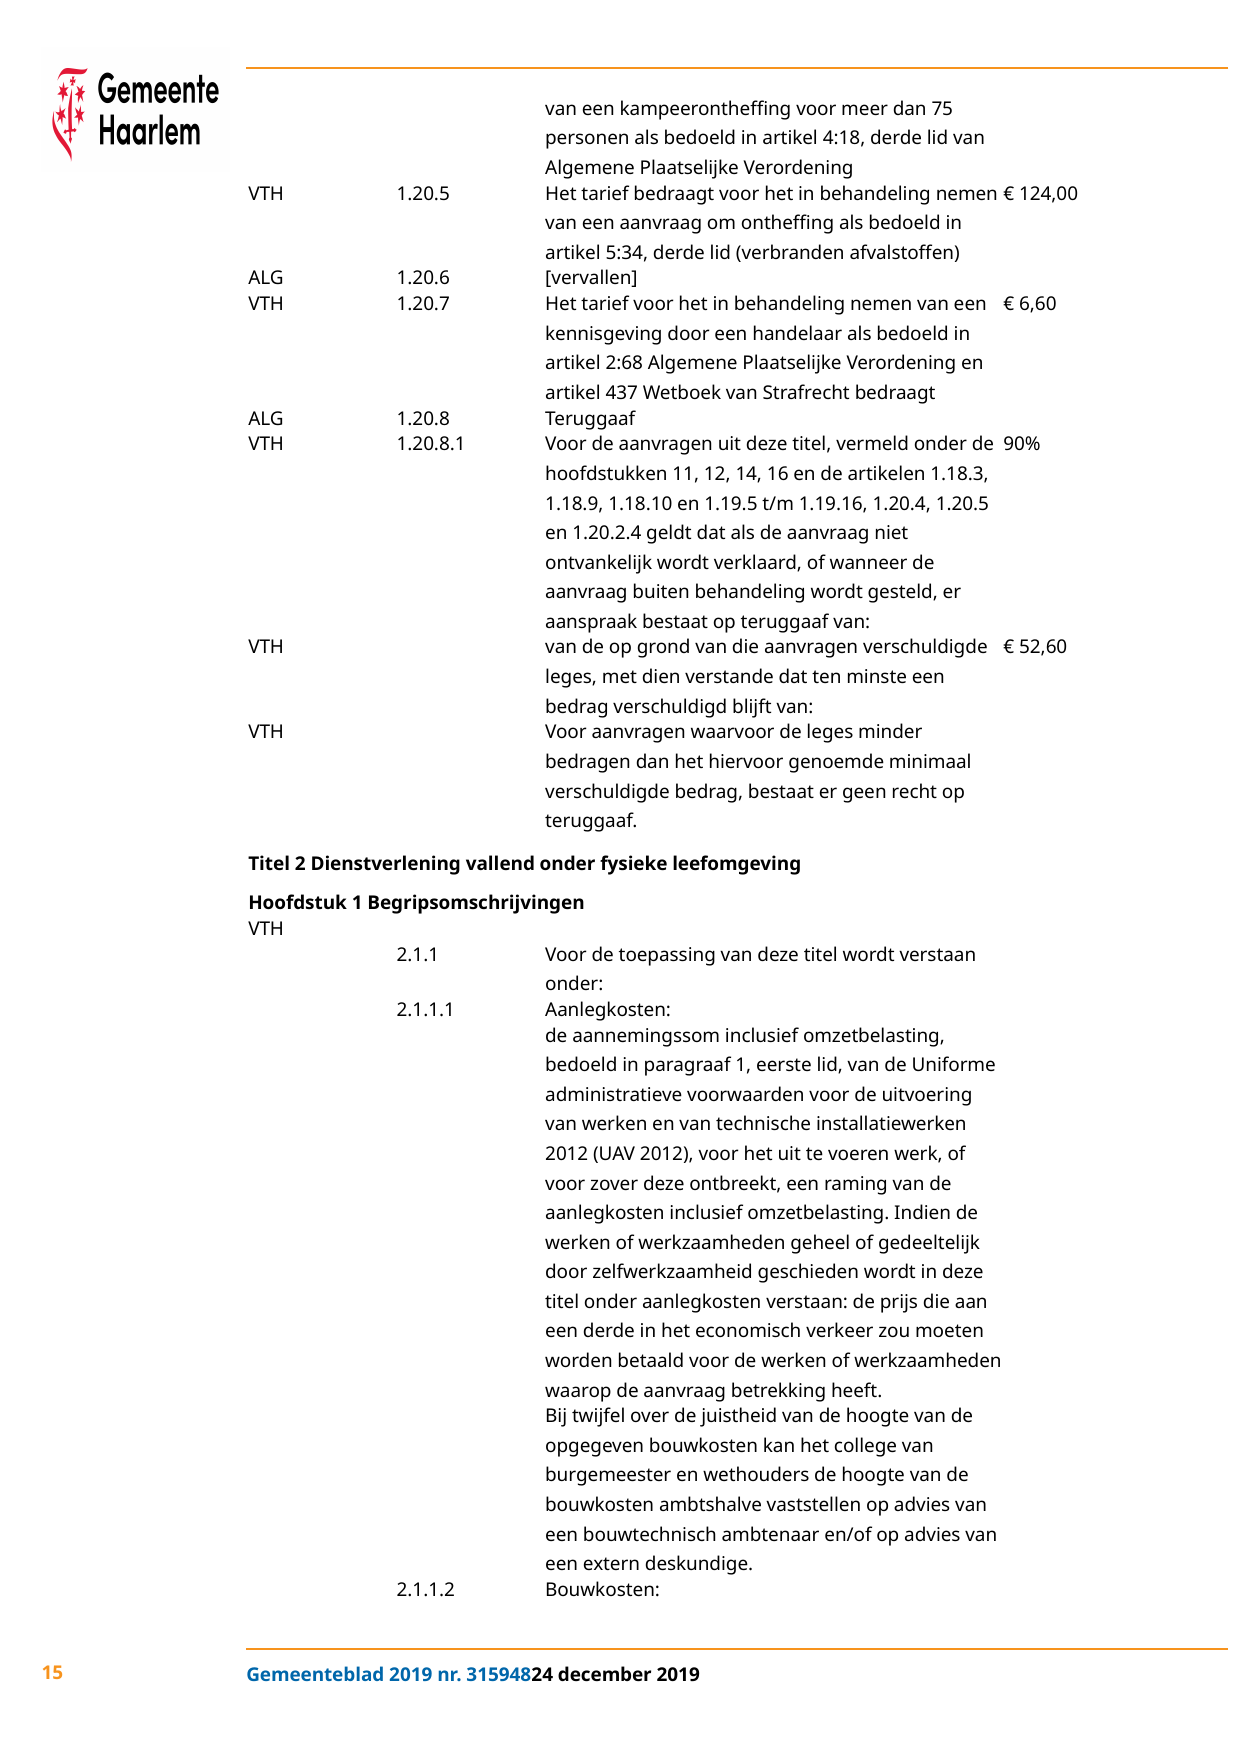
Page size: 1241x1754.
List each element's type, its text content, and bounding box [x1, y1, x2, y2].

table_cell van de op grond van die aanvragen verschuldigde leges, met dien verstande dat ten minste een bedrag verschuldigd blijft van: [545, 634, 1003, 719]
table_cell [1003, 1022, 1152, 1402]
table_header [1003, 915, 1152, 941]
table_cell [1003, 265, 1152, 290]
table_cell € 6,60 [1003, 290, 1152, 405]
table_cell ALG [248, 405, 396, 431]
table_cell [248, 941, 396, 996]
table_cell [1003, 405, 1152, 431]
text Titel 2 Dienstverlening vallend onder fysieke leefomgeving [248, 850, 1152, 876]
table_cell Het tarief voor het in behandeling nemen van een kennisgeving door een handelaar als bedoeld in artikel 2:68 Algemene Plaatselijke Verordening en artikel 437 Wetboek van Strafrecht bedraagt [545, 290, 1003, 405]
table_cell [248, 1403, 396, 1576]
table_cell [396, 1022, 545, 1402]
picture [41, 47, 231, 172]
table_header [396, 915, 545, 941]
table_cell [1003, 719, 1152, 833]
table_cell [1003, 996, 1152, 1022]
text Hoofdstuk 1 Begripsomschrijvingen [248, 889, 1152, 915]
table_cell 2.1.1 [396, 941, 545, 996]
table_cell 90% [1003, 431, 1152, 634]
table_cell [396, 634, 545, 719]
table_cell VTH [248, 180, 396, 264]
table_header [545, 915, 1003, 941]
table_cell [248, 1576, 396, 1602]
table_cell € 124,00 [1003, 180, 1152, 264]
table_cell Bouwkosten: [545, 1576, 1003, 1602]
table_header VTH [248, 915, 396, 941]
table_cell 2.1.1.1 [396, 996, 545, 1022]
table_cell VTH [248, 431, 396, 634]
table_cell de aannemingssom inclusief omzetbelasting, bedoeld in paragraaf 1, eerste lid, van de Uniforme administratieve voorwaarden voor de uitvoering van werken en van technische installatiewerken 2012 (UAV 2012), voor het uit te voeren werk, of voor zover deze ontbreekt, een raming van de aanlegkosten inclusief omzetbelasting. Indien de werken of werkzaamheden geheel of gedeeltelijk door zelfwerkzaamheid geschieden wordt in deze titel onder aanlegkosten verstaan: de prijs die aan een derde in het economisch verkeer zou moeten worden betaald voor de werken of werkzaamheden waarop de aanvraag betrekking heeft. [545, 1022, 1003, 1402]
table_cell [vervallen] [545, 265, 1003, 290]
table_cell van een kampeerontheffing voor meer dan 75 personen als bedoeld in artikel 4:18, derde lid van Algemene Plaatselijke Verordening [545, 95, 1003, 180]
table_cell 2.1.1.2 [396, 1576, 545, 1602]
table_cell ALG [248, 265, 396, 290]
table_cell 1.20.8 [396, 405, 545, 431]
table_cell [396, 1403, 545, 1576]
table_cell 1.20.5 [396, 180, 545, 264]
table_cell Teruggaaf [545, 405, 1003, 431]
table_cell [396, 719, 545, 833]
table_cell Voor aanvragen waarvoor de leges minder bedragen dan het hiervoor genoemde minimaal verschuldigde bedrag, bestaat er geen recht op teruggaaf. [545, 719, 1003, 833]
table_cell VTH [248, 290, 396, 405]
table_cell Voor de toepassing van deze titel wordt verstaan onder: [545, 941, 1003, 996]
table_cell 1.20.6 [396, 265, 545, 290]
table_cell Aanlegkosten: [545, 996, 1003, 1022]
table_cell VTH [248, 719, 396, 833]
table_cell 1.20.7 [396, 290, 545, 405]
table_cell [1003, 941, 1152, 996]
table_cell [248, 95, 396, 180]
table_cell [1003, 1403, 1152, 1576]
table_cell [248, 996, 396, 1022]
table_cell € 52,60 [1003, 634, 1152, 719]
table_cell VTH [248, 634, 396, 719]
table_cell [1003, 1576, 1152, 1602]
table_cell [396, 95, 545, 180]
table_cell Voor de aanvragen uit deze titel, vermeld onder de hoofdstukken 11, 12, 14, 16 en de artikelen 1.18.3, 1.18.9, 1.18.10 en 1.19.5 t/m 1.19.16, 1.20.4, 1.20.5 en 1.20.2.4 geldt dat als de aanvraag niet ontvankelijk wordt verklaard, of wanneer de aanvraag buiten behandeling wordt gesteld, er aanspraak bestaat op teruggaaf van: [545, 431, 1003, 634]
table_cell 1.20.8.1 [396, 431, 545, 634]
table_cell Het tarief bedraagt voor het in behandeling nemen van een aanvraag om ontheffing als bedoeld in artikel 5:34, derde lid (verbranden afvalstoffen) [545, 180, 1003, 264]
table_cell [248, 1022, 396, 1402]
table_cell [1003, 95, 1152, 180]
table_cell Bij twijfel over de juistheid van de hoogte van de opgegeven bouwkosten kan het college van burgemeester en wethouders de hoogte van de bouwkosten ambtshalve vaststellen op advies van een bouwtechnisch ambtenaar en/of op advies van een extern deskundige. [545, 1403, 1003, 1576]
